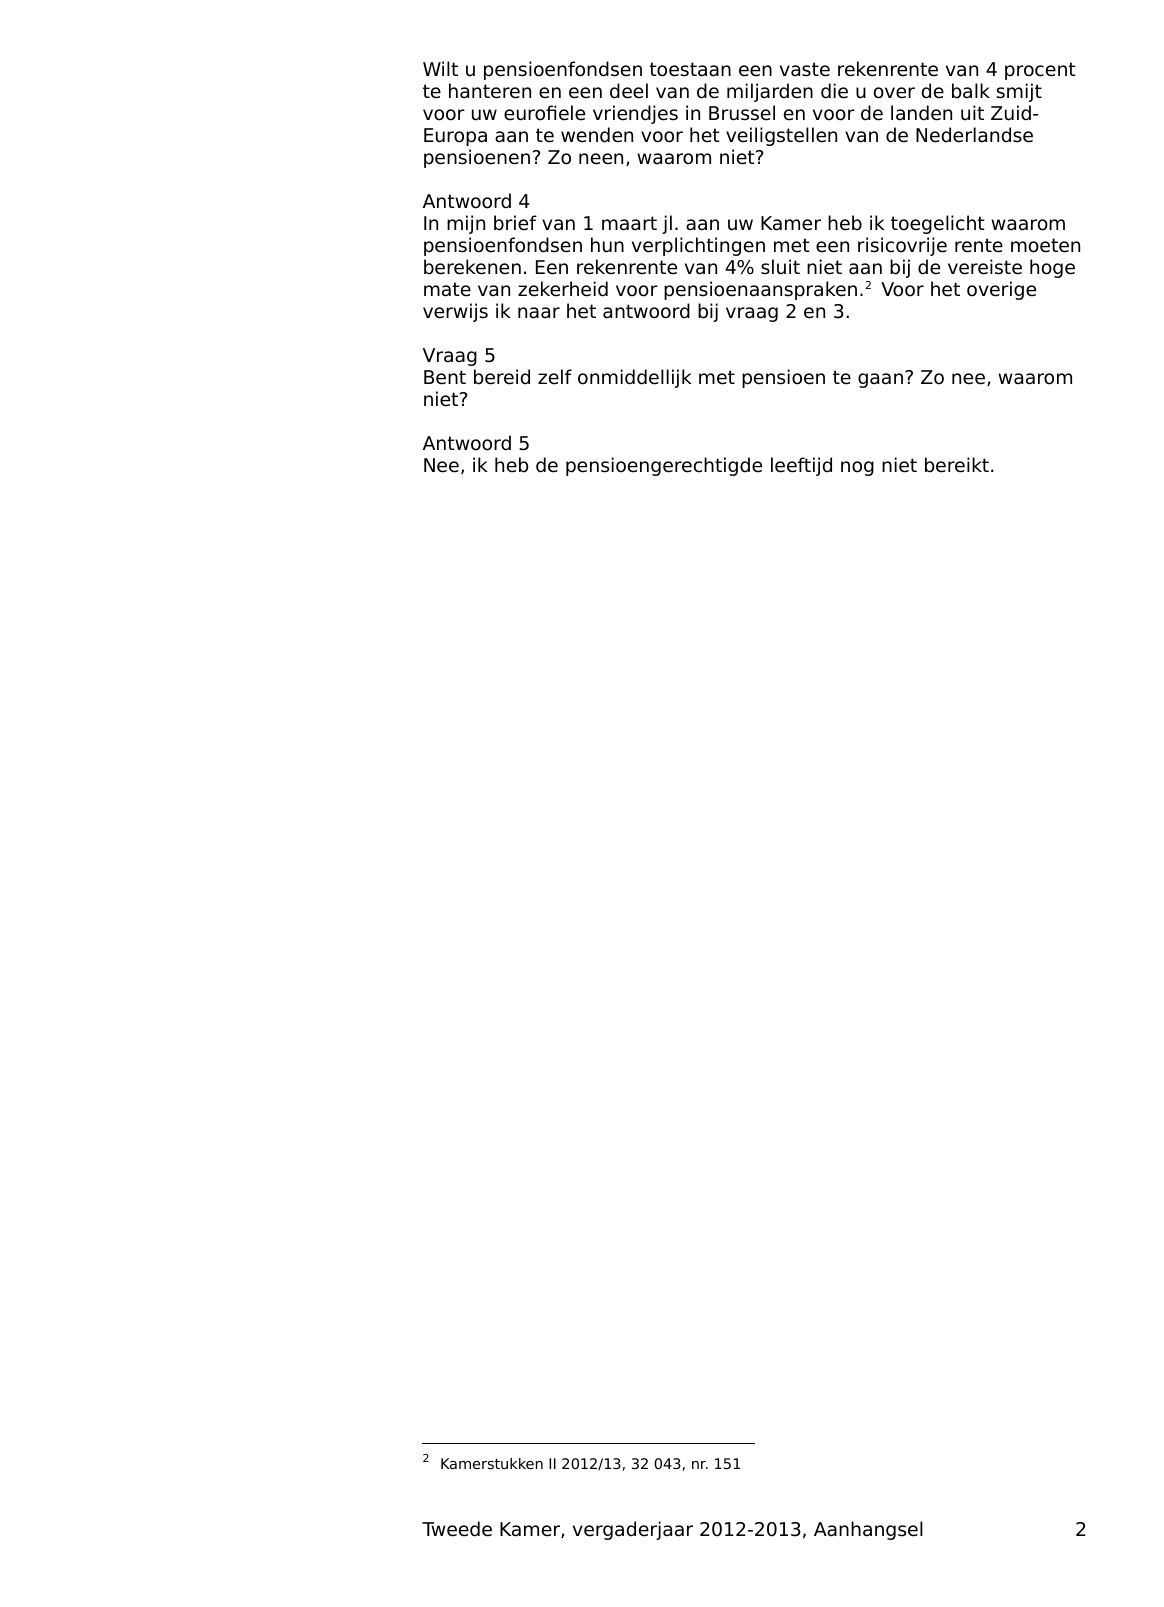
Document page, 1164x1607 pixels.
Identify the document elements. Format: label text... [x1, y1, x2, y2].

text In mijn brief van 1 maart jl. aan uw Kamer heb ik toegelicht waarom pensioenfondsen hun verplichtingen met een risicovrije rente moeten berekenen. Een rekenrente van 4% sluit niet aan bij de vereiste hoge mate van zekerheid voor pensioenaanspraken. Voor het overige verwijs ik naar het antwoord bij vraag 2 en 3. [422, 213, 1087, 323]
text Antwoord 5 [422, 433, 1087, 455]
text Antwoord 4 [422, 191, 1087, 213]
text Vraag 5 [422, 345, 1087, 367]
text Bent bereid zelf onmiddellijk met pensioen te gaan? Zo nee, waarom niet? [422, 367, 1087, 411]
text Kamerstukken II 2012/13, 32 043, nr. 151 [422, 1452, 1087, 1474]
text Wilt u pensioenfondsen toestaan een vaste rekenrente van 4 procent te hanteren en een deel van de miljarden die u over de balk smijt voor uw eurofiele vriendjes in Brussel en voor de landen uit Zuid-Europa aan te wenden voor het veiligstellen van de Nederlandse pensioenen? Zo neen, waarom niet? [422, 59, 1087, 169]
text Nee, ik heb de pensioengerechtigde leeftijd nog niet bereikt. [422, 455, 1087, 477]
